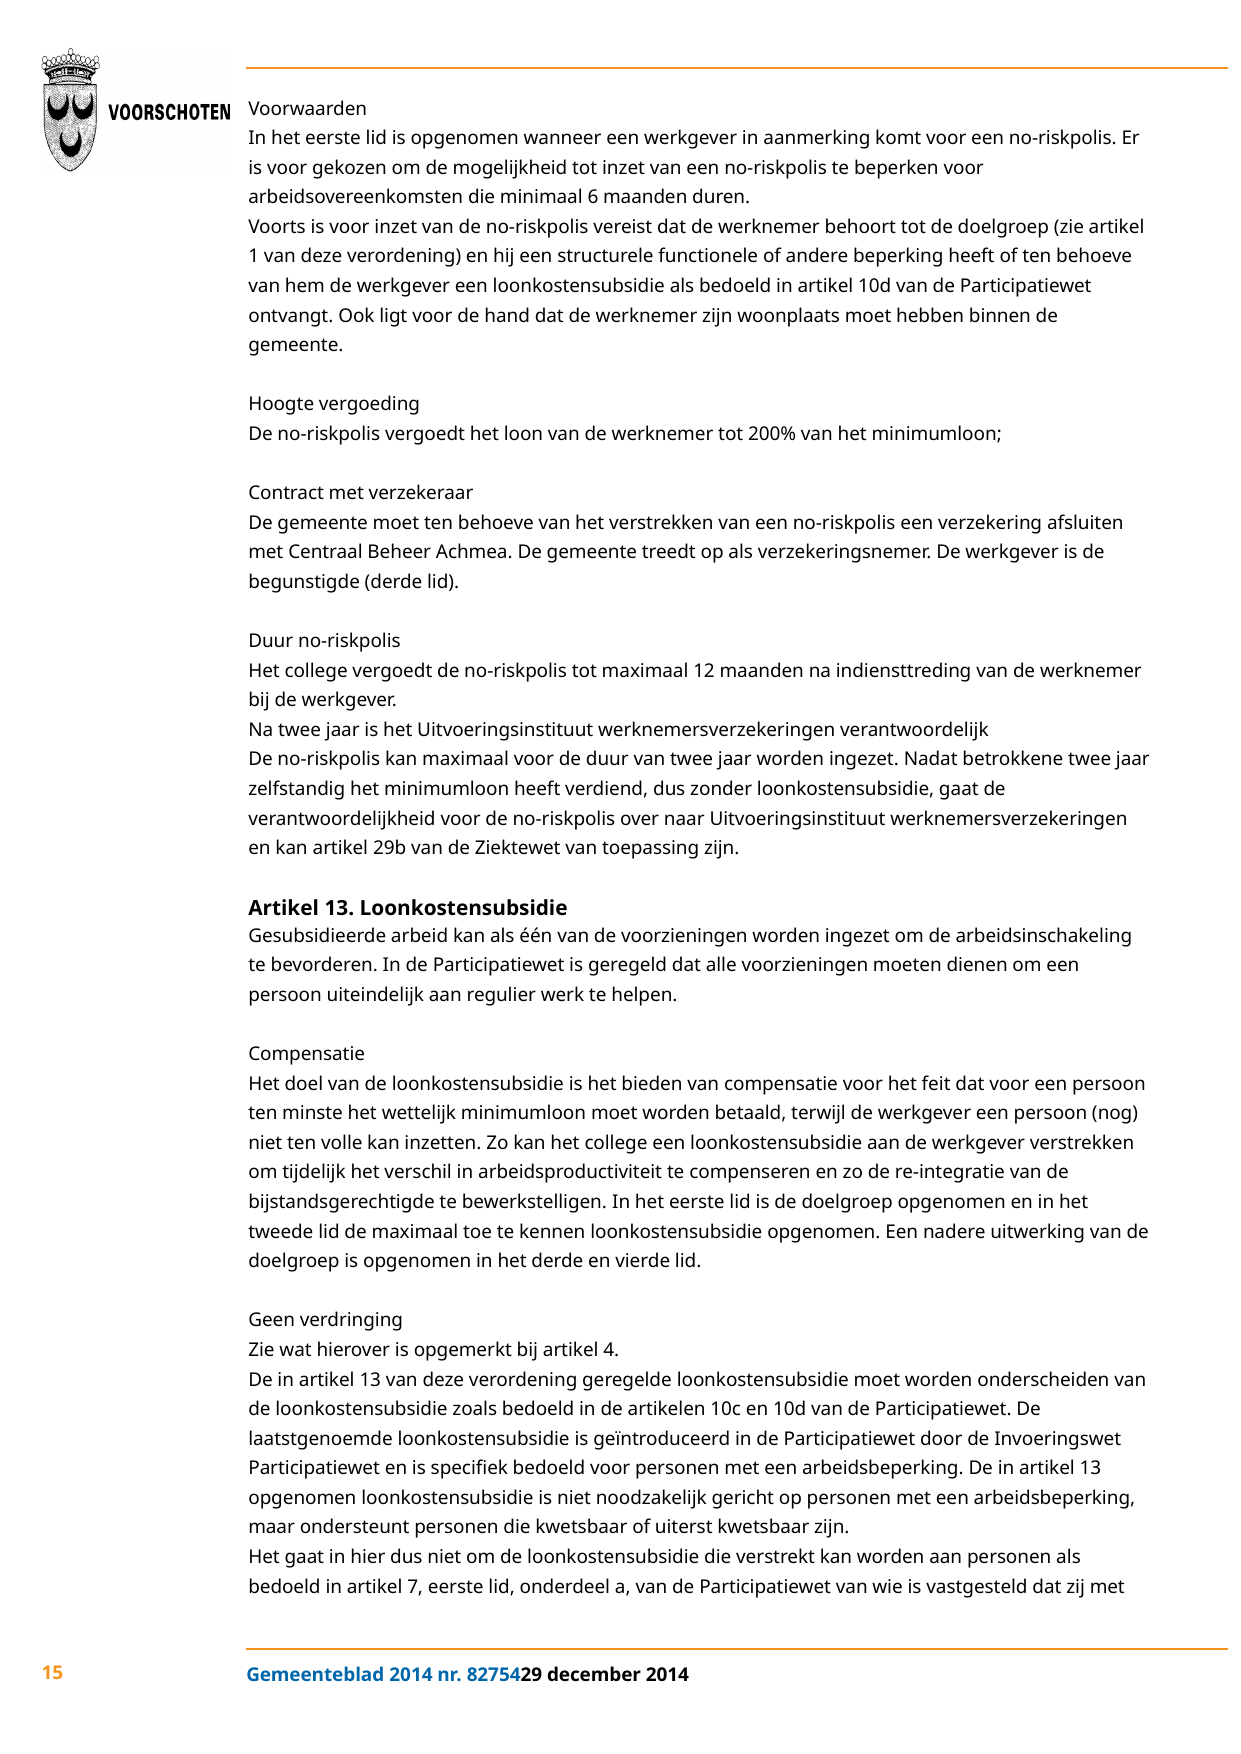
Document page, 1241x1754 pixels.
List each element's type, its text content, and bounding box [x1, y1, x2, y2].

text De no-riskpolis vergoedt het loon van de werknemer tot 200% van het minimumloon; [248, 420, 1152, 446]
text Compensatie [248, 1040, 1152, 1066]
text Duur no-riskpolis [248, 627, 1152, 653]
text Contract met verzekeraar [248, 479, 1152, 505]
text Voorts is voor inzet van de no-riskpolis vereist dat de werknemer behoort tot de doelgroep (zie artikel 1 van deze verordening) en hij een structurele functionele of andere beperking heeft of ten behoeve van hem de werkgever een loonkostensubsidie als bedoeld in artikel 10d van de Participatiewet ontvangt. Ook ligt voor de hand dat de werknemer zijn woonplaats moet hebben binnen de gemeente. [248, 213, 1152, 357]
picture [41, 47, 231, 172]
text Het gaat in hier dus niet om de loonkostensubsidie die verstrekt kan worden aan personen als bedoeld in artikel 7, eerste lid, onderdeel a, van de Participatiewet van wie is vastgesteld dat zij met [248, 1543, 1152, 1598]
text Het college vergoedt de no-riskpolis tot maximaal 12 maanden na indiensttreding van de werknemer bij de werkgever. [248, 657, 1152, 712]
text De no-riskpolis kan maximaal voor de duur van twee jaar worden ingezet. Nadat betrokkene twee jaar zelfstandig het minimumloon heeft verdiend, dus zonder loonkostensubsidie, gaat de verantwoordelijkheid voor de no-riskpolis over naar Uitvoeringsinstituut werknemersverzekeringen en kan artikel 29b van de Ziektewet van toepassing zijn. [248, 746, 1152, 860]
text Voorwaarden [248, 95, 1152, 121]
text Hoogte vergoeding [248, 391, 1152, 416]
text Geen verdringing [248, 1307, 1152, 1332]
text In het eerste lid is opgenomen wanneer een werkgever in aanmerking komt voor een no-riskpolis. Er is voor gekozen om de mogelijkheid tot inzet van een no-riskpolis te beperken voor arbeidsovereenkomsten die minimaal 6 maanden duren. [248, 124, 1152, 209]
text Het doel van de loonkostensubsidie is het bieden van compensatie voor het feit dat voor een persoon ten minste het wettelijk minimumloon moet worden betaald, terwijl de werkgever een persoon (nog) niet ten volle kan inzetten. Zo kan het college een loonkostensubsidie aan de werkgever verstrekken om tijdelijk het verschil in arbeidsproductiviteit te compenseren en zo de re-integratie van de bijstandsgerechtigde te bewerkstelligen. In het eerste lid is de doelgroep opgenomen en in het tweede lid de maximaal toe te kennen loonkostensubsidie opgenomen. Een nadere uitwerking van de doelgroep is opgenomen in het derde en vierde lid. [248, 1070, 1152, 1273]
text Na twee jaar is het Uitvoeringsinstituut werknemersverzekeringen verantwoordelijk [248, 716, 1152, 742]
text Zie wat hierover is opgemerkt bij artikel 4. [248, 1336, 1152, 1362]
text De in artikel 13 van deze verordening geregelde loonkostensubsidie moet worden onderscheiden van de loonkostensubsidie zoals bedoeld in de artikelen 10c en 10d van de Participatiewet. De laatstgenoemde loonkostensubsidie is geïntroduceerd in de Participatiewet door de Invoeringswet Participatiewet en is specifiek bedoeld voor personen met een arbeidsbeperking. De in artikel 13 opgenomen loonkostensubsidie is niet noodzakelijk gericht op personen met een arbeidsbeperking, maar ondersteunt personen die kwetsbaar of uiterst kwetsbaar zijn. [248, 1366, 1152, 1539]
text Artikel 13. Loonkostensubsidie [248, 893, 1152, 922]
text De gemeente moet ten behoeve van het verstrekken van een no-riskpolis een verzekering afsluiten met Centraal Beheer Achmea. De gemeente treedt op als verzekeringsnemer. De werkgever is de begunstigde (derde lid). [248, 509, 1152, 594]
text Gesubsidieerde arbeid kan als één van de voorzieningen worden ingezet om de arbeidsinschakeling te bevorderen. In de Participatiewet is geregeld dat alle voorzieningen moeten dienen om een persoon uiteindelijk aan regulier werk te helpen. [248, 922, 1152, 1007]
